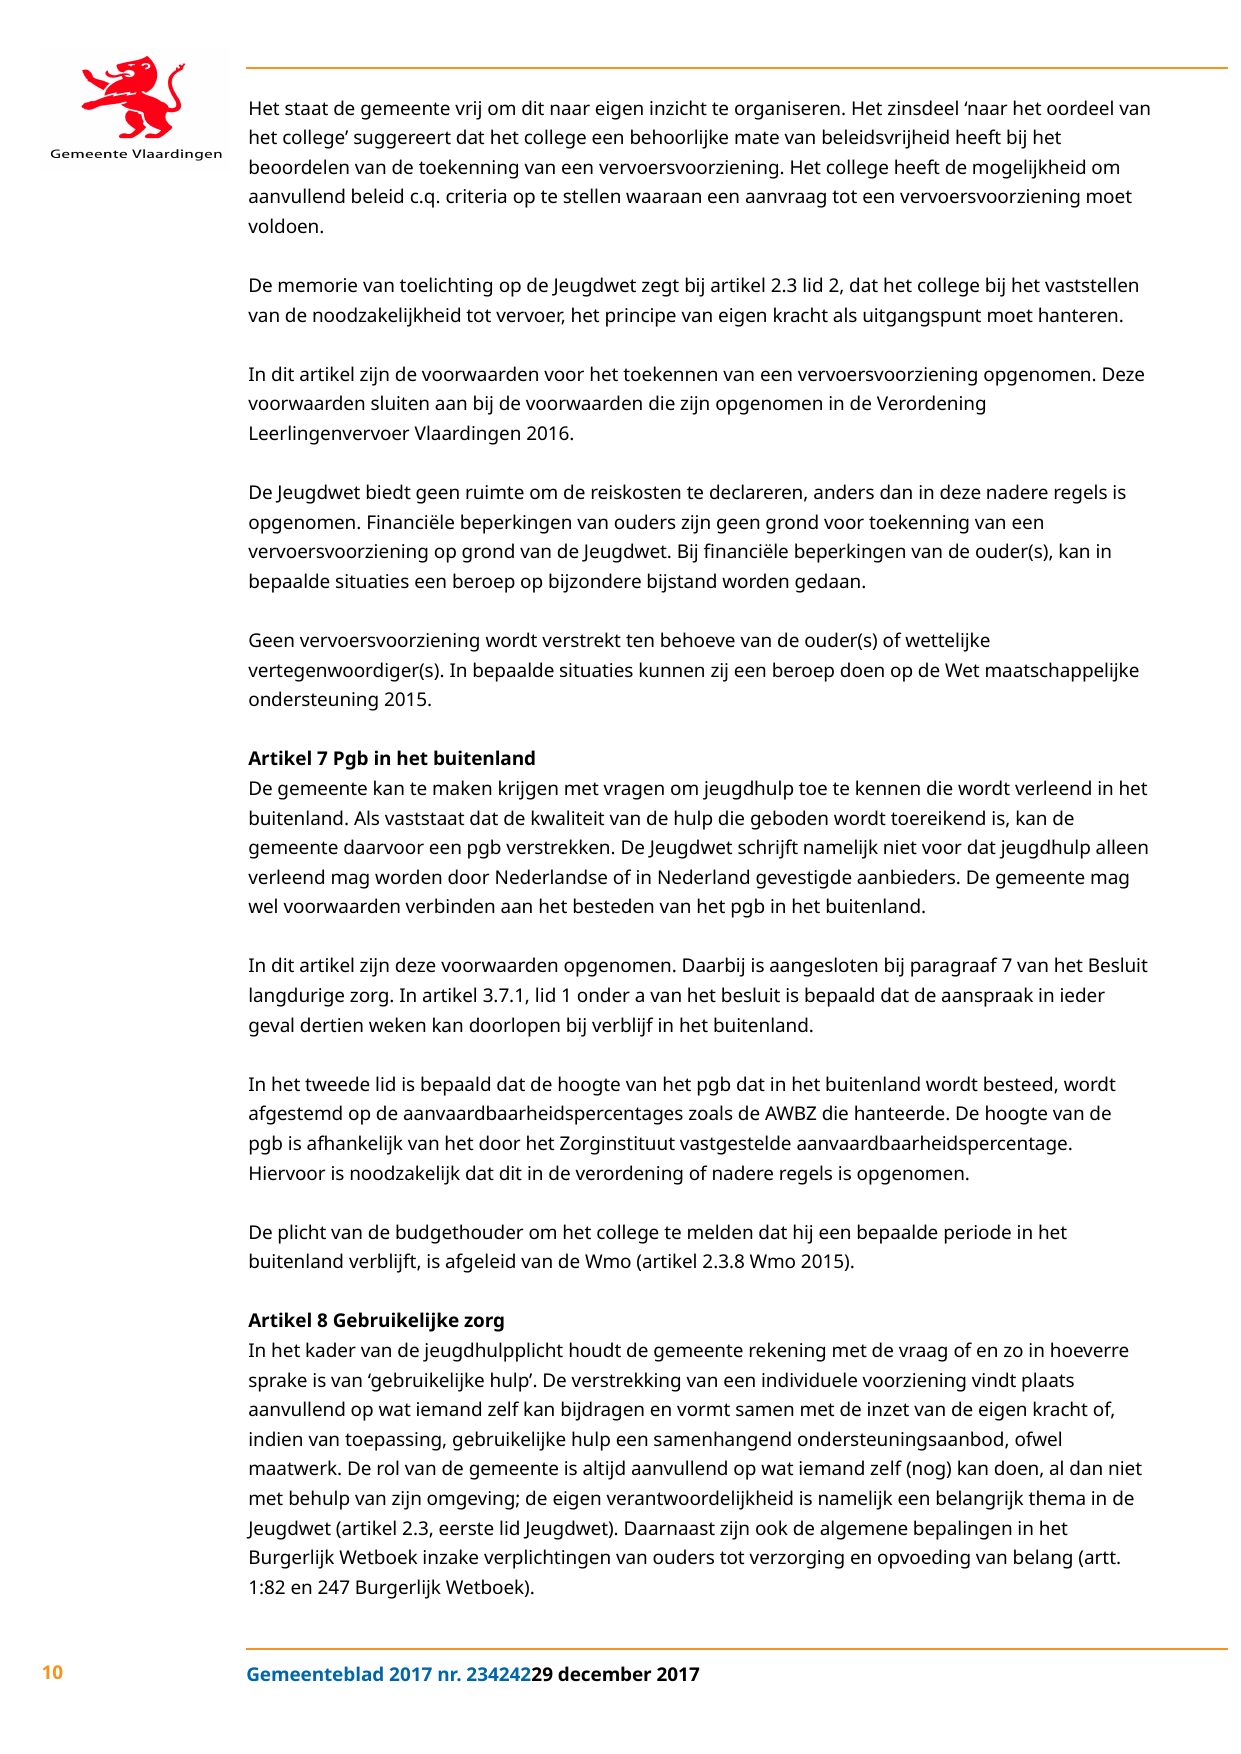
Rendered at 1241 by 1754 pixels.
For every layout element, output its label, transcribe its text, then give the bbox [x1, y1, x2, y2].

text Geen vervoersvoorziening wordt verstrekt ten behoeve van de ouder(s) of wettelijke vertegenwoordiger(s). In bepaalde situaties kunnen zij een beroep doen op de Wet maatschappelijke ondersteuning 2015. [248, 627, 1152, 712]
picture [41, 47, 231, 172]
text De gemeente kan te maken krijgen met vragen om jeugdhulp toe te kennen die wordt verleend in het buitenland. Als vaststaat dat de kwaliteit van de hulp die geboden wordt toereikend is, kan de gemeente daarvoor een pgb verstrekken. De Jeugdwet schrijft namelijk niet voor dat jeugdhulp alleen verleend mag worden door Nederlandse of in Nederland gevestigde aanbieders. De gemeente mag wel voorwaarden verbinden aan het besteden van het pgb in het buitenland. [248, 775, 1152, 919]
text Het staat de gemeente vrij om dit naar eigen inzicht te organiseren. Het zinsdeel ‘naar het oordeel van het college’ suggereert dat het college een behoorlijke mate van beleidsvrijheid heeft bij het beoordelen van de toekenning van een vervoersvoorziening. Het college heeft de mogelijkheid om aanvullend beleid c.q. criteria op te stellen waaraan een aanvraag tot een vervoersvoorziening moet voldoen. [248, 95, 1152, 239]
text In dit artikel zijn de voorwaarden voor het toekennen van een vervoersvoorziening opgenomen. Deze voorwaarden sluiten aan bij de voorwaarden die zijn opgenomen in de Verordening Leerlingenvervoer Vlaardingen 2016. [248, 361, 1152, 446]
text Artikel 8 Gebruikelijke zorg [248, 1308, 1152, 1333]
text Artikel 7 Pgb in het buitenland [248, 746, 1152, 771]
text De Jeugdwet biedt geen ruimte om de reiskosten te declareren, anders dan in deze nadere regels is opgenomen. Financiële beperkingen van ouders zijn geen grond voor toekenning van een vervoersvoorziening op grond van de Jeugdwet. Bij financiële beperkingen van de ouder(s), kan in bepaalde situaties een beroep op bijzondere bijstand worden gedaan. [248, 479, 1152, 594]
text In het kader van de jeugdhulpplicht houdt de gemeente rekening met de vraag of en zo in hoeverre sprake is van ‘gebruikelijke hulp’. De verstrekking van een individuele voorziening vindt plaats aanvullend op wat iemand zelf kan bijdragen en vormt samen met de inzet van de eigen kracht of, indien van toepassing, gebruikelijke hulp een samenhangend ondersteuningsaanbod, ofwel maatwerk. De rol van de gemeente is altijd aanvullend op wat iemand zelf (nog) kan doen, al dan niet met behulp van zijn omgeving; de eigen verantwoordelijkheid is namelijk een belangrijk thema in de Jeugdwet (artikel 2.3, eerste lid Jeugdwet). Daarnaast zijn ook de algemene bepalingen in het Burgerlijk Wetboek inzake verplichtingen van ouders tot verzorging en opvoeding van belang (artt. 1:82 en 247 Burgerlijk Wetboek). [248, 1337, 1152, 1600]
text In het tweede lid is bepaald dat de hoogte van het pgb dat in het buitenland wordt besteed, wordt afgestemd op de aanvaardbaarheidspercentages zoals de AWBZ die hanteerde. De hoogte van de pgb is afhankelijk van het door het Zorginstituut vastgestelde aanvaardbaarheidspercentage. Hiervoor is noodzakelijk dat dit in de verordening of nadere regels is opgenomen. [248, 1071, 1152, 1186]
text In dit artikel zijn deze voorwaarden opgenomen. Daarbij is aangesloten bij paragraaf 7 van het Besluit langdurige zorg. In artikel 3.7.1, lid 1 onder a van het besluit is bepaald dat de aanspraak in ieder geval dertien weken kan doorlopen bij verblijf in het buitenland. [248, 953, 1152, 1038]
text De memorie van toelichting op de Jeugdwet zegt bij artikel 2.3 lid 2, dat het college bij het vaststellen van de noodzakelijkheid tot vervoer, het principe van eigen kracht als uitgangspunt moet hanteren. [248, 272, 1152, 328]
text De plicht van de budgethouder om het college te melden dat hij een bepaalde periode in het buitenland verblijft, is afgeleid van de Wmo (artikel 2.3.8 Wmo 2015). [248, 1219, 1152, 1274]
